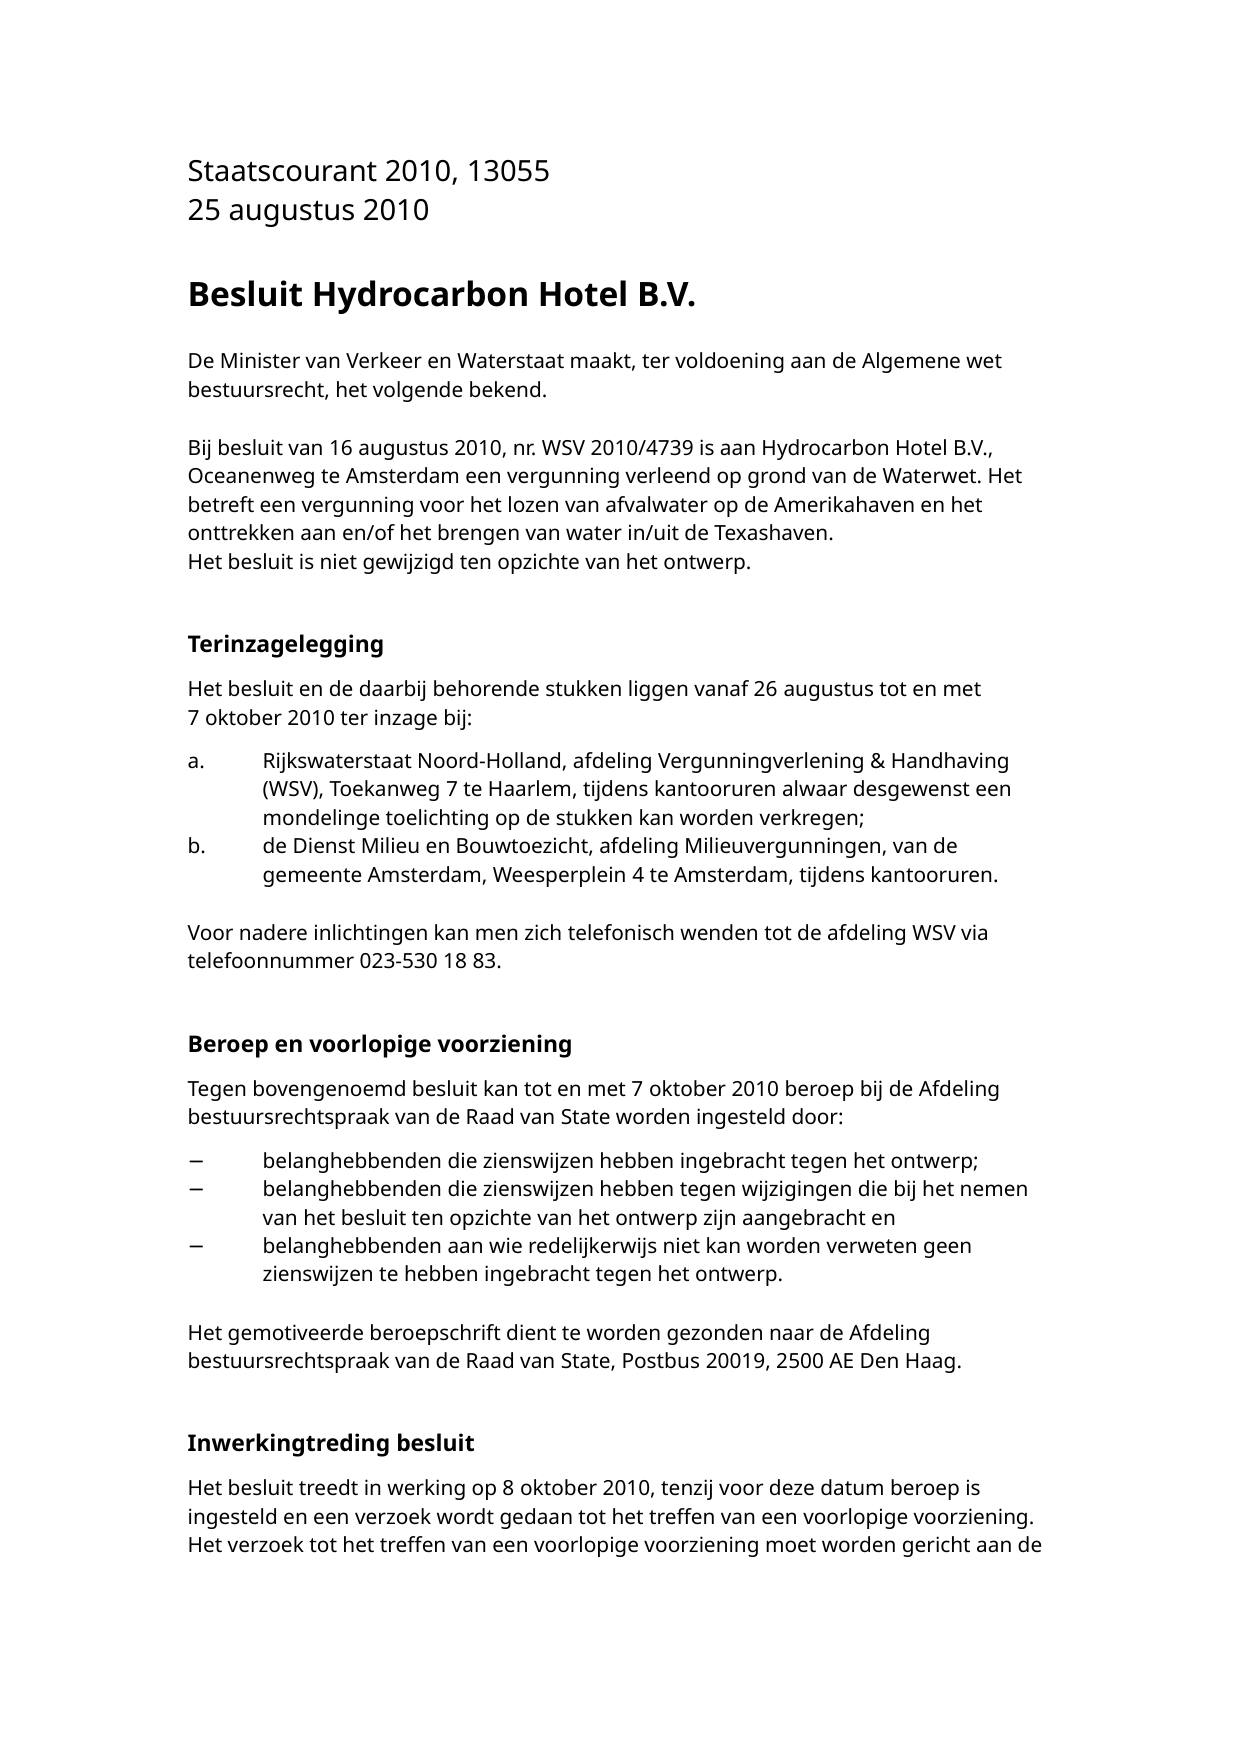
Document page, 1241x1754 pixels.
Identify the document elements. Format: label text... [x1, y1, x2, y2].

subtitle Beroep en voorlopige voorziening [187, 1028, 1053, 1059]
text Het besluit is niet gewijzigd ten opzichte van het ontwerp. [187, 547, 1053, 575]
list belanghebbenden die zienswijzen hebben tegen wijzigingen die bij het nemen van het besluit ten opzichte van het ontwerp zijn aangebracht en [187, 1174, 1053, 1231]
list Rijkswaterstaat Noord-Holland, afdeling Vergunningverlening & Handhaving (WSV), Toekanweg 7 te Haarlem, tijdens kantooruren alwaar desgewenst een mondelinge toelichting op de stukken kan worden verkregen; [187, 746, 1053, 831]
text Tegen bovengenoemd besluit kan tot en met 7 oktober 2010 beroep bij de Afdeling bestuursrechtspraak van de Raad van State worden ingesteld door: [187, 1074, 1053, 1131]
list de Dienst Milieu en Bouwtoezicht, afdeling Milieuvergunningen, van de gemeente Amsterdam, Weesperplein 4 te Amsterdam, tijdens kantooruren. [187, 831, 1053, 888]
subtitle Inwerkingtreding besluit [187, 1427, 1053, 1458]
text 25 augustus 2010 [187, 190, 1053, 229]
text Het gemotiveerde beroepschrift dient te worden gezonden naar de Afdeling bestuursrechtspraak van de Raad van State, Postbus 20019, 2500 AE Den Haag. [187, 1318, 1053, 1375]
text De Minister van Verkeer en Waterstaat maakt, ter voldoening aan de Algemene wet bestuursrecht, het volgende bekend. [187, 346, 1053, 403]
list belanghebbenden aan wie redelijkerwijs niet kan worden verweten geen zienswijzen te hebben ingebracht tegen het ontwerp. [187, 1231, 1053, 1288]
text Staatscourant 2010, 13055 [187, 150, 1053, 190]
text Bij besluit van 16 augustus 2010, nr. WSV 2010/4739 is aan Hydrocarbon Hotel B.V., Oceanenweg te Amsterdam een vergunning verleend op grond van de Waterwet. Het betreft een vergunning voor het lozen van afvalwater op de Amerikahaven en het onttrekken aan en/of het brengen van water in/uit de Texashaven. [187, 433, 1053, 547]
text Voor nadere inlichtingen kan men zich telefonisch wenden tot de afdeling WSV via telefoonnummer 023-530 18 83. [187, 918, 1053, 975]
list belanghebbenden die zienswijzen hebben ingebracht tegen het ontwerp; [187, 1146, 1053, 1174]
text Het besluit en de daarbij behorende stukken liggen vanaf 26 augustus tot en met 7 oktober 2010 ter inzage bij: [187, 674, 1053, 731]
subtitle Terinzagelegging [187, 628, 1053, 659]
subtitle Besluit Hydrocarbon Hotel B.V. [187, 271, 1053, 316]
text Het besluit treedt in werking op 8 oktober 2010, tenzij voor deze datum beroep is ingesteld en een verzoek wordt gedaan tot het treffen van een voorlopige voorziening. Het verzoek tot het treffen van een voorlopige voorziening moet worden gericht aan de [187, 1473, 1053, 1559]
